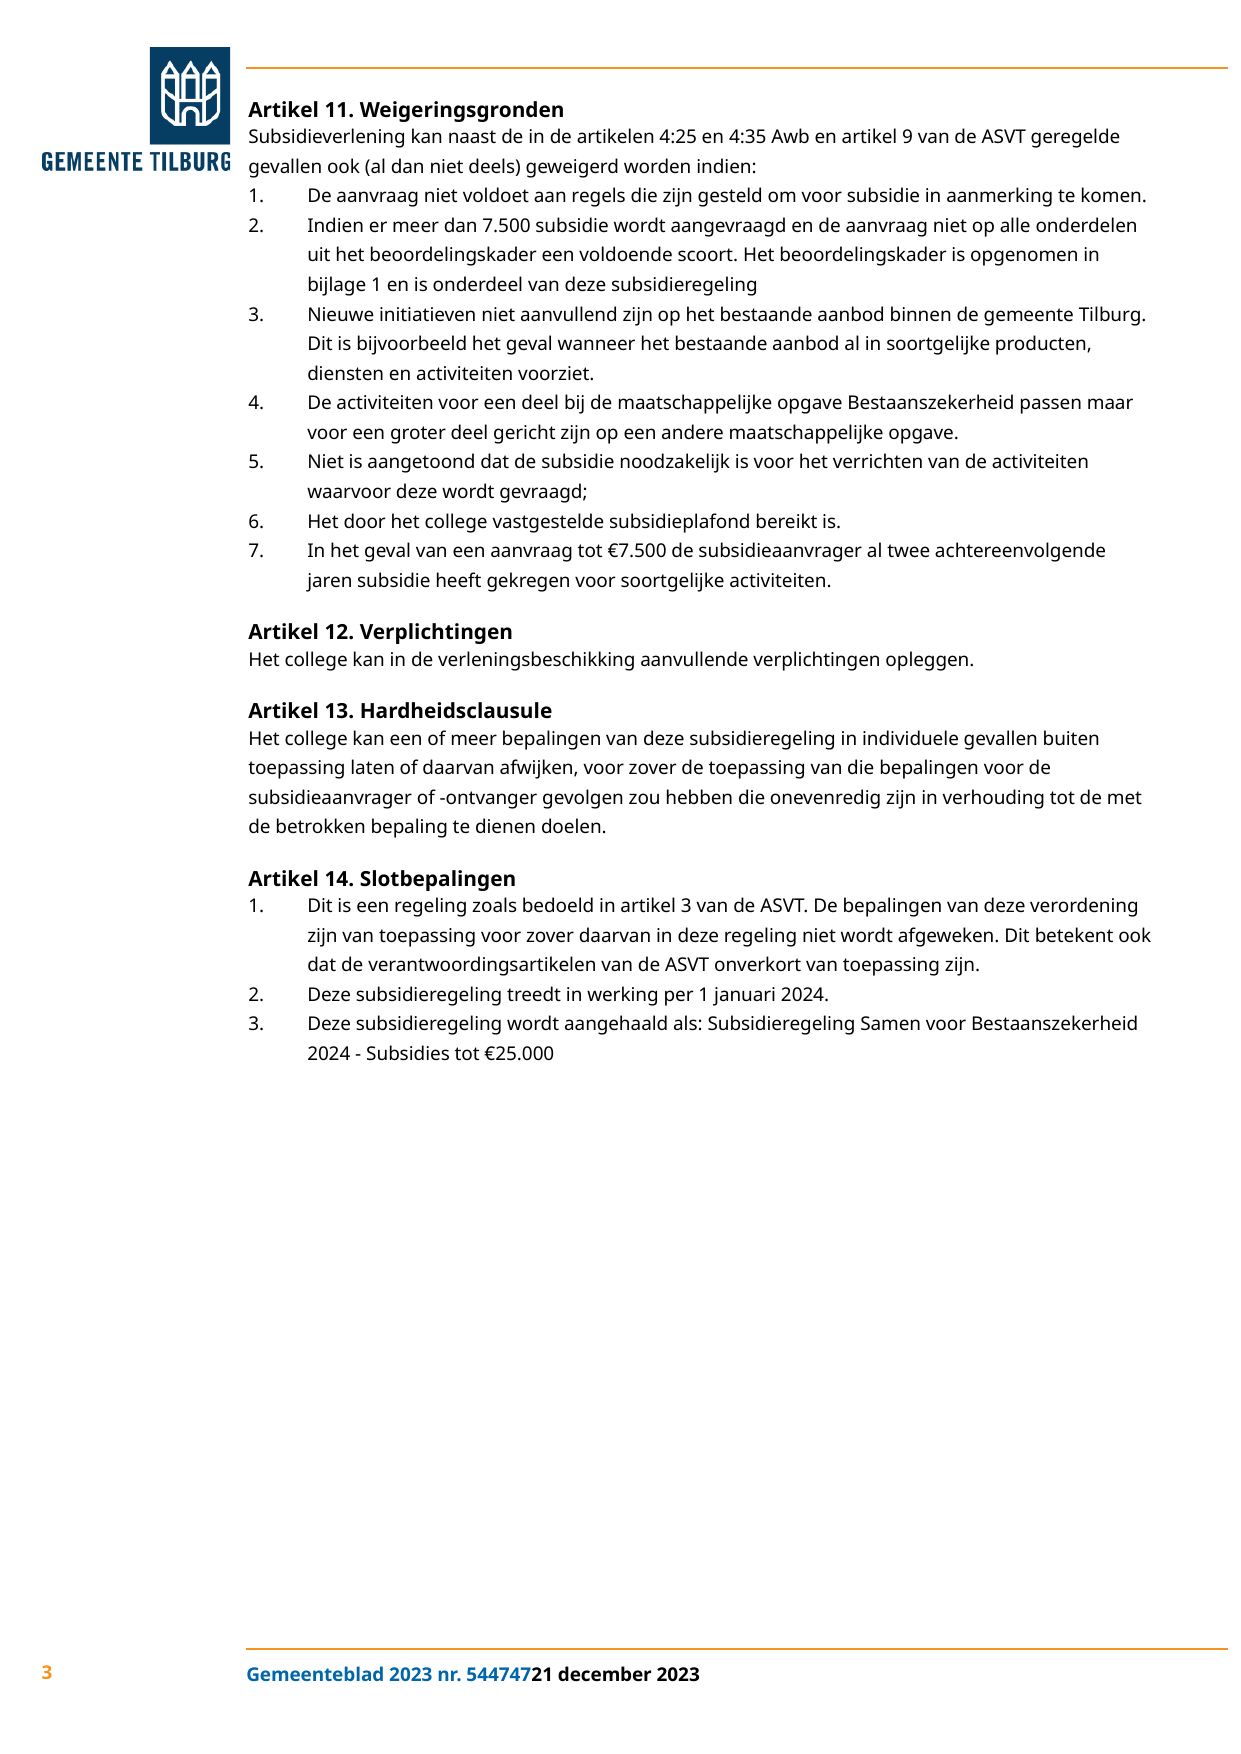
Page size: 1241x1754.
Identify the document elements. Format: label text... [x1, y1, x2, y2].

text Artikel 12. Verplichtingen [248, 617, 1152, 646]
list De activiteiten voor een deel bij de maatschappelijke opgave Bestaanszekerheid passen maar voor een groter deel gericht zijn op een andere maatschappelijke opgave. [248, 389, 1152, 445]
list Het door het college vastgestelde subsidieplafond bereikt is. [248, 508, 1152, 533]
list Niet is aangetoond dat de subsidie noodzakelijk is voor het verrichten van de activiteiten waarvoor deze wordt gevraagd; [248, 449, 1152, 504]
picture [41, 47, 231, 172]
text Artikel 11. Weigeringsgronden [248, 95, 1152, 123]
list Dit is een regeling zoals bedoeld in artikel 3 van de ASVT. De bepalingen van deze verordening zijn van toepassing voor zover daarvan in deze regeling niet wordt afgeweken. Dit betekent ook dat de verantwoordingsartikelen van de ASVT onverkort van toepassing zijn. [248, 892, 1152, 977]
list Deze subsidieregeling treedt in werking per 1 januari 2024. [248, 981, 1152, 1007]
text Artikel 13. Hardheidsclausule [248, 696, 1152, 725]
text Het college kan een of meer bepalingen van deze subsidieregeling in individuele gevallen buiten toepassing laten of daarvan afwijken, voor zover de toepassing van die bepalingen voor de subsidieaanvrager of -ontvanger gevolgen zou hebben die onevenredig zijn in verhouding tot de met de betrokken bepaling te dienen doelen. [248, 725, 1152, 839]
list In het geval van een aanvraag tot €7.500 de subsidieaanvrager al twee achtereenvolgende jaren subsidie heeft gekregen voor soortgelijke activiteiten. [248, 537, 1152, 593]
list De aanvraag niet voldoet aan regels die zijn gesteld om voor subsidie in aanmerking te komen. [248, 182, 1152, 208]
text Subsidieverlening kan naast de in de artikelen 4:25 en 4:35 Awb en artikel 9 van de ASVT geregelde gevallen ook (al dan niet deels) geweigerd worden indien: [248, 123, 1152, 178]
text Het college kan in de verleningsbeschikking aanvullende verplichtingen opleggen. [248, 646, 1152, 672]
text Artikel 14. Slotbepalingen [248, 864, 1152, 892]
list Nieuwe initiatieven niet aanvullend zijn op het bestaande aanbod binnen de gemeente Tilburg. Dit is bijvoorbeeld het geval wanneer het bestaande aanbod al in soortgelijke producten, diensten en activiteiten voorziet. [248, 301, 1152, 386]
list Indien er meer dan 7.500 subsidie wordt aangevraagd en de aanvraag niet op alle onderdelen uit het beoordelingskader een voldoende scoort. Het beoordelingskader is opgenomen in bijlage 1 en is onderdeel van deze subsidieregeling [248, 212, 1152, 297]
list Deze subsidieregeling wordt aangehaald als: Subsidieregeling Samen voor Bestaanszekerheid 2024 - Subsidies tot €25.000 [248, 1011, 1152, 1066]
